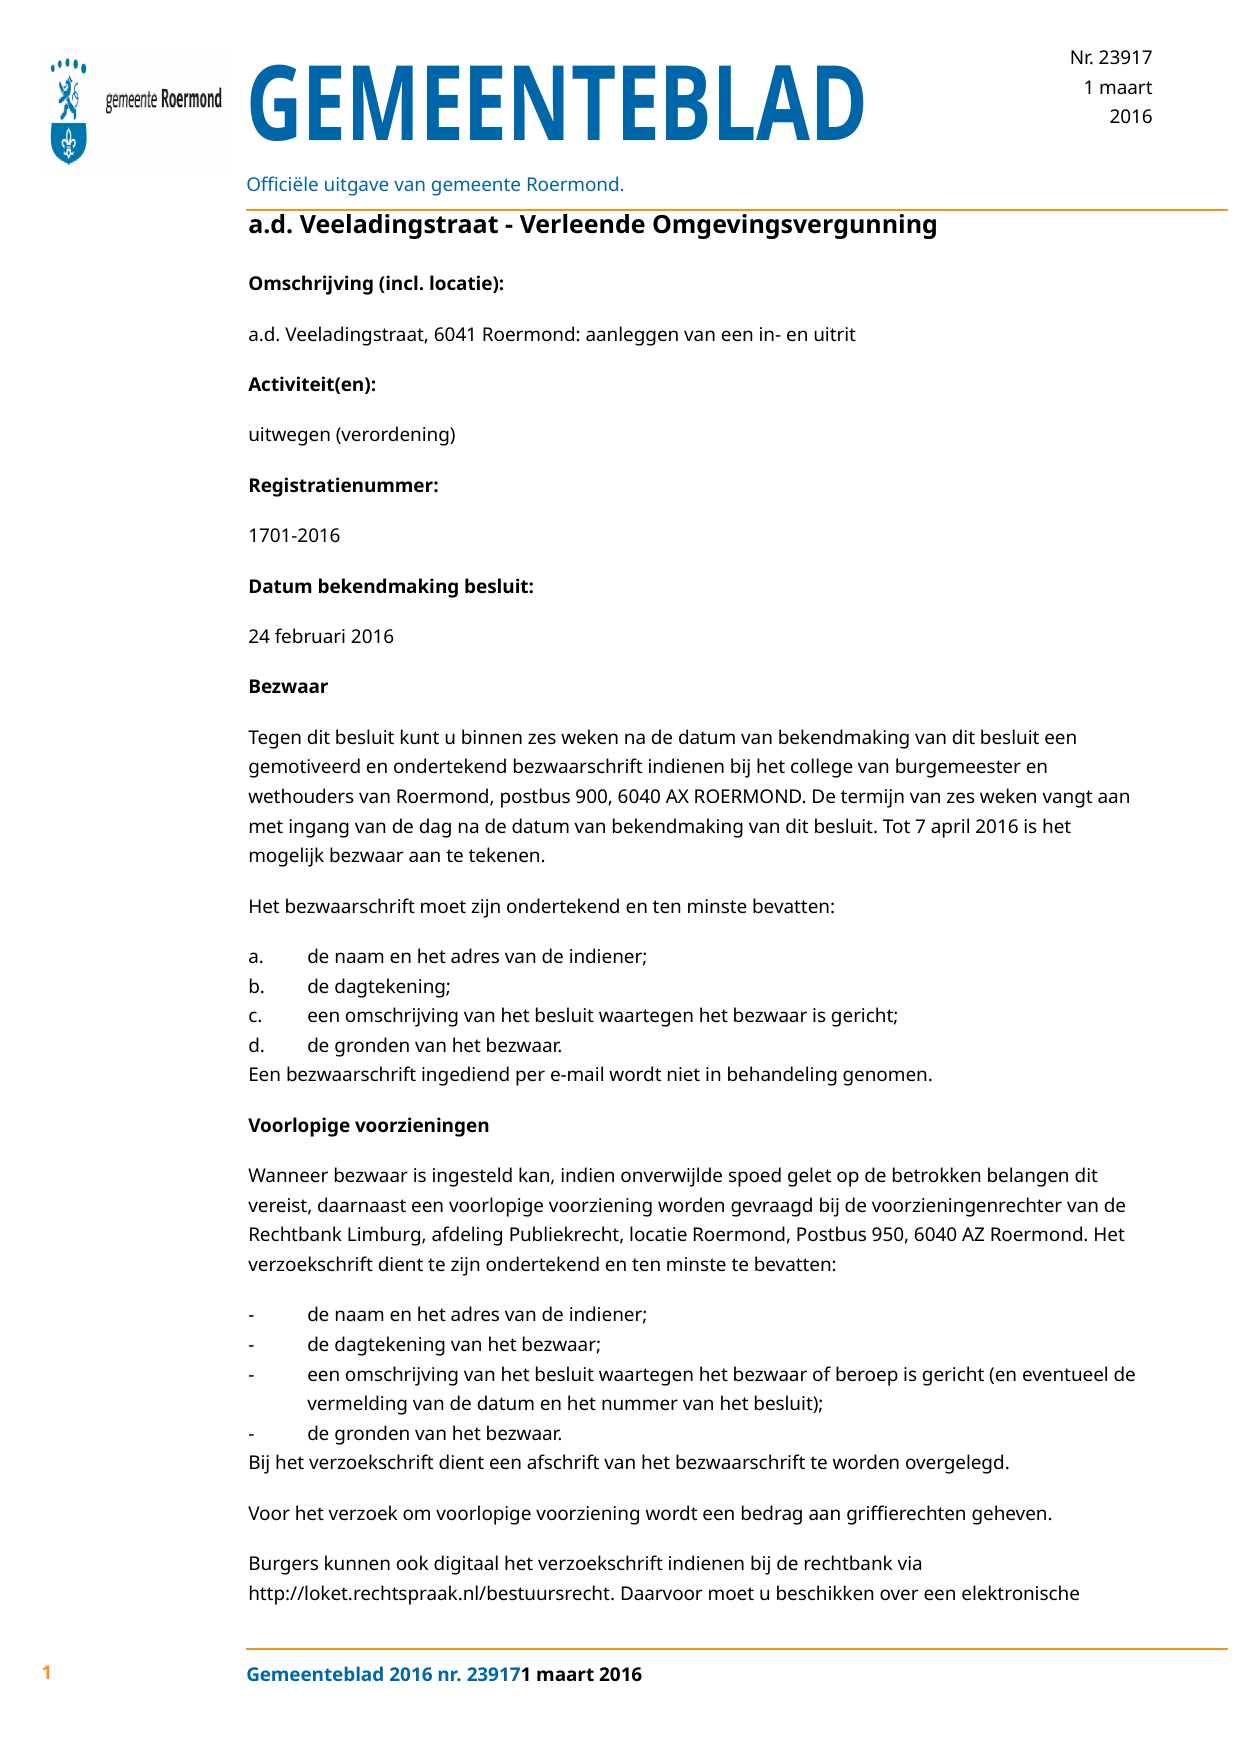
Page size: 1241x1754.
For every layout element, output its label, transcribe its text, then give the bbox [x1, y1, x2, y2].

text Voorlopige voorzieningen [248, 1112, 1152, 1138]
text Tegen dit besluit kunt u binnen zes weken na de datum van bekendmaking van dit besluit een gemotiveerd en ondertekend bezwaarschrift indienen bij het college van burgemeester en wethouders van Roermond, postbus 900, 6040 AX ROERMOND. De termijn van zes weken vangt aan met ingang van de dag na de datum van bekendmaking van dit besluit. Tot 7 april 2016 is het mogelijk bezwaar aan te tekenen. [248, 724, 1152, 868]
text Bezwaar [248, 674, 1152, 699]
list een omschrijving van het besluit waartegen het bezwaar of beroep is gericht (en eventueel de vermelding van de datum en het nummer van het besluit); [248, 1361, 1152, 1416]
text uitwegen (verordening) [248, 422, 1152, 447]
list de dagtekening; [248, 973, 1152, 998]
text Datum bekendmaking besluit: [248, 573, 1152, 598]
text Registratienummer: [248, 472, 1152, 498]
text Het bezwaarschrift moet zijn ondertekend en ten minste bevatten: [248, 893, 1152, 918]
list de gronden van het bezwaar. [248, 1032, 1152, 1058]
text Wanneer bezwaar is ingesteld kan, indien onverwijlde spoed gelet op de betrokken belangen dit vereist, daarnaast een voorlopige voorziening worden gevraagd bij de voorzieningenrechter van de Rechtbank Limburg, afdeling Publiekrecht, locatie Roermond, Postbus 950, 6040 AZ Roermond. Het verzoekschrift dient te zijn ondertekend en ten minste te bevatten: [248, 1162, 1152, 1277]
text Burgers kunnen ook digitaal het verzoekschrift indienen bij de rechtbank via http://loket.rechtspraak.nl/bestuursrecht. Daarvoor moet u beschikken over een elektronische [248, 1550, 1152, 1606]
text Voor het verzoek om voorlopige voorziening wordt een bedrag aan griffierechten geheven. [248, 1500, 1152, 1526]
text Activiteit(en): [248, 371, 1152, 397]
text a.d. Veeladingstraat - Verleende Omgevingsvergunning [248, 211, 1152, 241]
text Bij het verzoekschrift dient een afschrift van het bezwaarschrift te worden overgelegd. [248, 1449, 1152, 1475]
text 24 februari 2016 [248, 623, 1152, 649]
list de naam en het adres van de indiener; [248, 943, 1152, 969]
list de naam en het adres van de indiener; [248, 1302, 1152, 1327]
text Omschrijving (incl. locatie): [248, 270, 1152, 296]
picture [41, 47, 231, 172]
list de gronden van het bezwaar. [248, 1420, 1152, 1446]
text a.d. Veeladingstraat, 6041 Roermond: aanleggen van een in- en uitrit [248, 321, 1152, 346]
text 1701-2016 [248, 522, 1152, 548]
list een omschrijving van het besluit waartegen het bezwaar is gericht; [248, 1002, 1152, 1028]
text Een bezwaarschrift ingediend per e-mail wordt niet in behandeling genomen. [248, 1062, 1152, 1087]
list de dagtekening van het bezwaar; [248, 1331, 1152, 1357]
